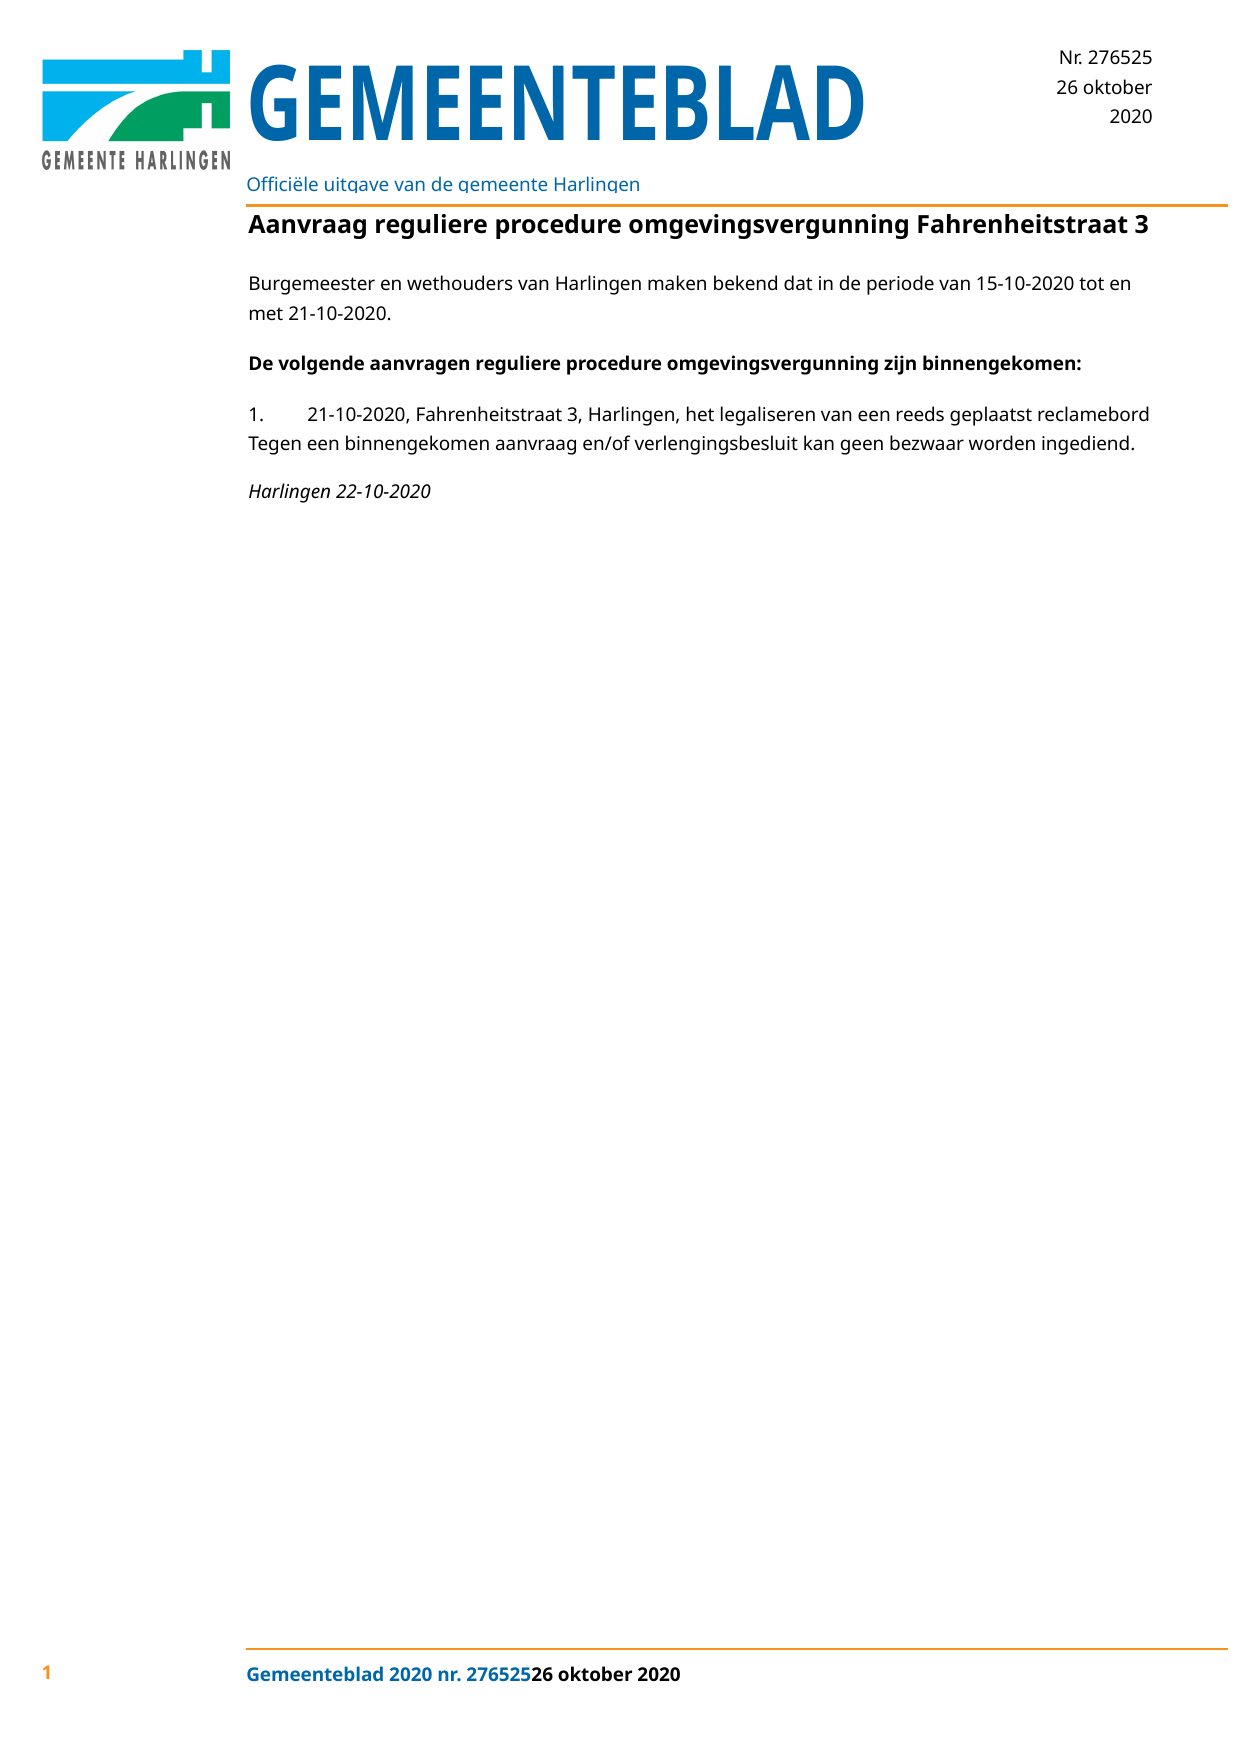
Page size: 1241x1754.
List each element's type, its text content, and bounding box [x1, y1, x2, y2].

text Tegen een binnengekomen aanvraag en/of verlengingsbesluit kan geen bezwaar worden ingediend. [248, 430, 1152, 456]
list 21-10-2020, Fahrenheitstraat 3, Harlingen, het legaliseren van een reeds geplaatst reclamebord [248, 401, 1152, 426]
picture [41, 47, 231, 172]
text Aanvraag reguliere procedure omgevingsvergunning Fahrenheitstraat 3 [248, 207, 1152, 241]
text De volgende aanvragen reguliere procedure omgevingsvergunning zijn binnengekomen: [248, 350, 1152, 376]
text Burgemeester en wethouders van Harlingen maken bekend dat in de periode van 15-10-2020 tot en met 21-10-2020. [248, 270, 1152, 326]
text Harlingen 22-10-2020 [248, 478, 1152, 504]
